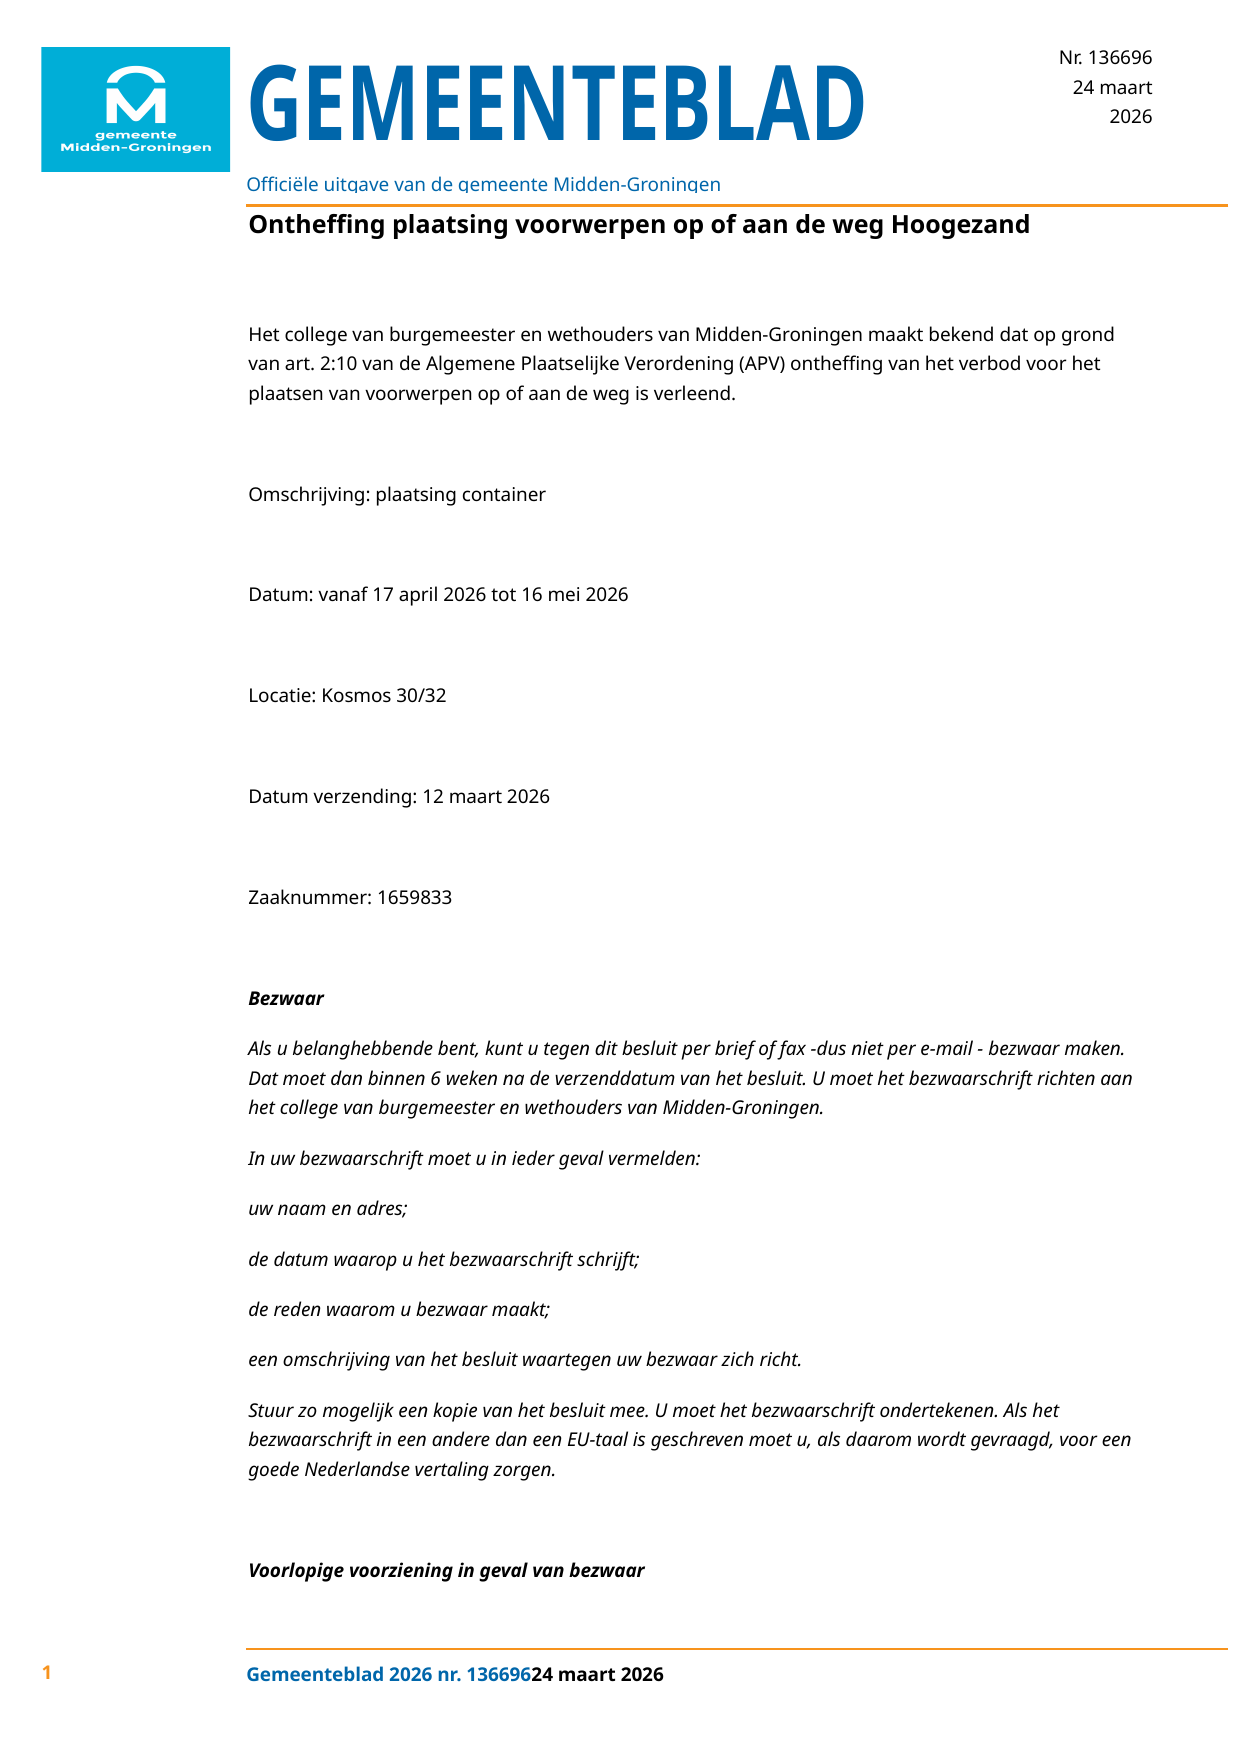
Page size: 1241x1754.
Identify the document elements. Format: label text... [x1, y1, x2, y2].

text Stuur zo mogelijk een kopie van het besluit mee. U moet het bezwaarschrift ondertekenen. Als het bezwaarschrift in een andere dan een EU-taal is geschreven moet u, als daarom wordt gevraagd, voor een goede Nederlandse vertaling zorgen. [248, 1397, 1152, 1482]
text Het college van burgemeester en wethouders van Midden-Groningen maakt bekend dat op grond van art. 2:10 van de Algemene Plaatselijke Verordening (APV) ontheffing van het verbod voor het plaatsen van voorwerpen op of aan de weg is verleend. [248, 321, 1152, 406]
text Zaaknummer: 1659833 [248, 884, 1152, 910]
text In uw bezwaarschrift moet u in ieder geval vermelden: [248, 1145, 1152, 1171]
text de reden waarom u bezwaar maakt; [248, 1296, 1152, 1322]
text een omschrijving van het besluit waartegen uw bezwaar zich richt. [248, 1347, 1152, 1372]
picture [184, 146, 190, 153]
text uw naam en adres; [248, 1195, 1152, 1221]
text Als u belanghebbende bent, kunt u tegen dit besluit per brief of fax -dus niet per e-mail - bezwaar maken. Dat moet dan binnen 6 weken na de verzenddatum van het besluit. U moet het bezwaarschrift richten aan het college van burgemeester en wethouders van Midden-Groningen. [248, 1035, 1152, 1120]
text Bezwaar [248, 985, 1152, 1011]
text Locatie: Kosmos 30/32 [248, 682, 1152, 708]
text de datum waarop u het bezwaarschrift schrijft; [248, 1246, 1152, 1271]
text Voorlopige voorziening in geval van bezwaar [248, 1557, 1152, 1583]
text Omschrijving: plaatsing container [248, 481, 1152, 506]
picture [108, 66, 164, 82]
text Ontheffing plaatsing voorwerpen op of aan de weg Hoogezand [248, 207, 1152, 241]
text Datum: vanaf 17 april 2026 tot 16 mei 2026 [248, 582, 1152, 607]
text Datum verzending: 12 maart 2026 [248, 783, 1152, 809]
picture [107, 89, 165, 122]
